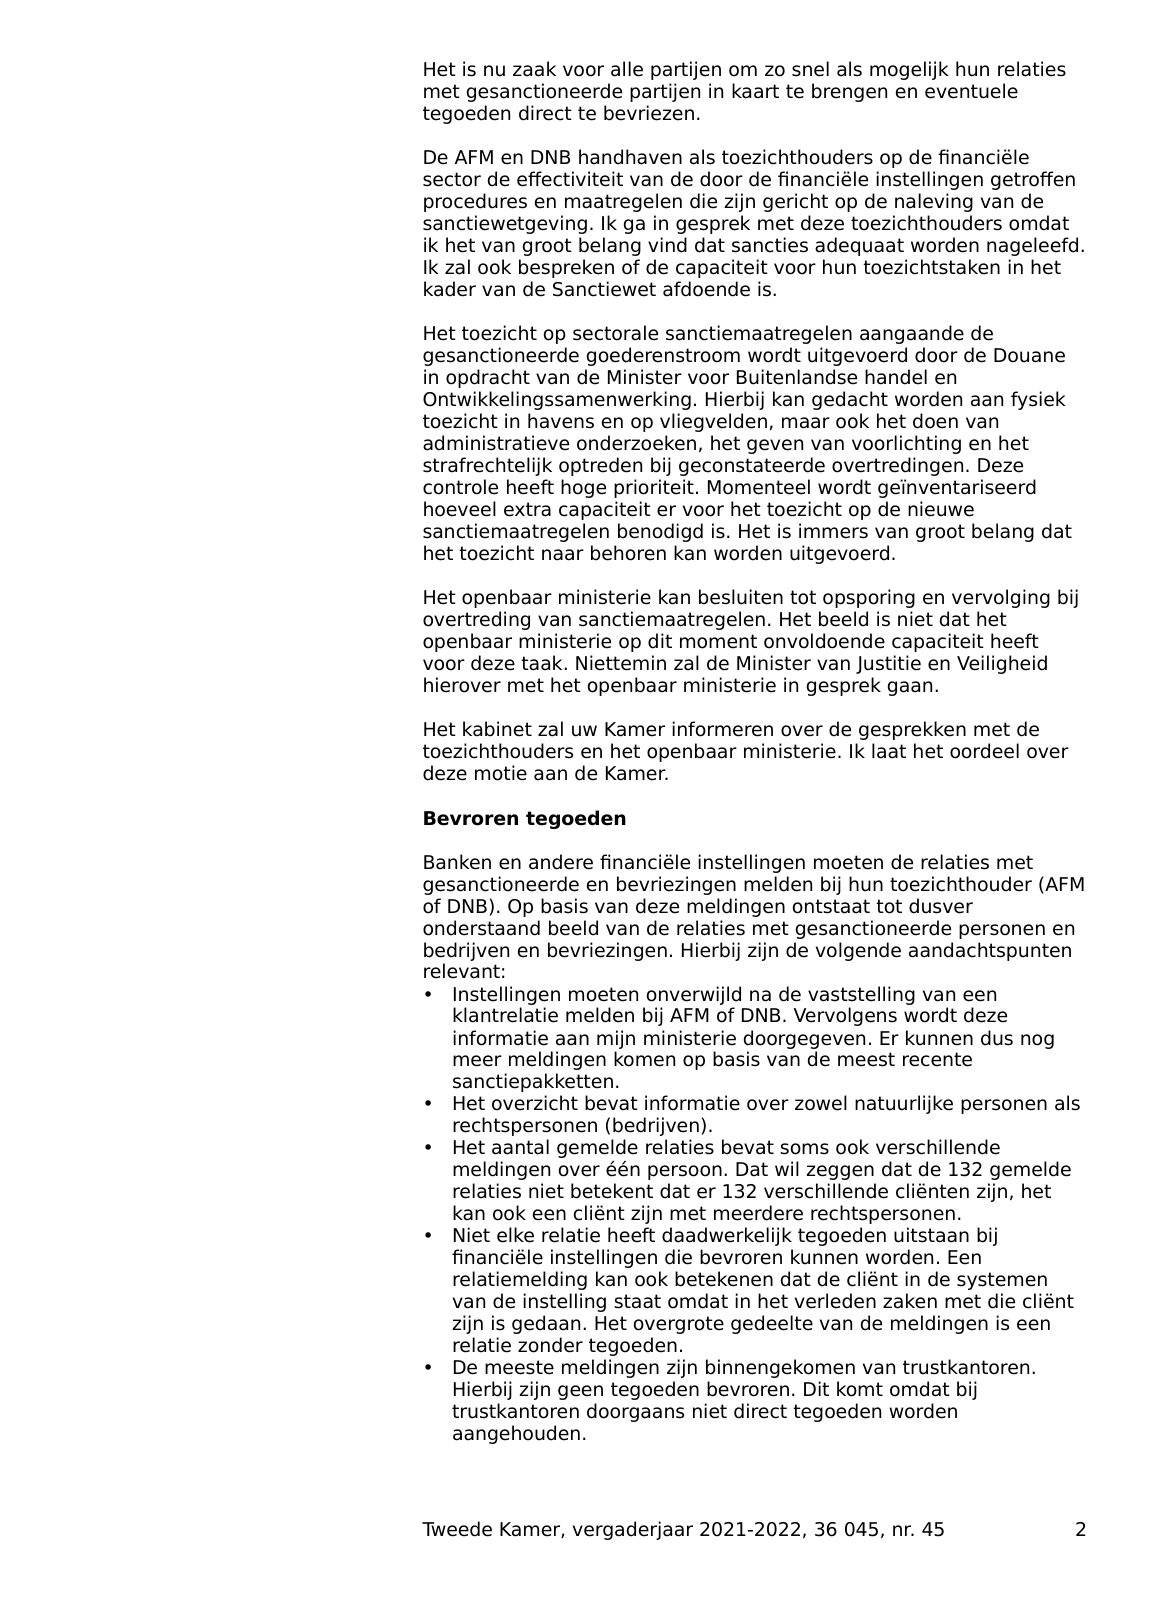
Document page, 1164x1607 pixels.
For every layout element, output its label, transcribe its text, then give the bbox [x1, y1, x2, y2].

text • Het aantal gemelde relaties bevat soms ook verschillende meldingen over één persoon. Dat wil zeggen dat de 132 gemelde relaties niet betekent dat er 132 verschillende cliënten zijn, het kan ook een cliënt zijn met meerdere rechtspersonen. [422, 1137, 1087, 1225]
text • Instellingen moeten onverwijld na de vaststelling van een klantrelatie melden bij AFM of DNB. Vervolgens wordt deze informatie aan mijn ministerie doorgegeven. Er kunnen dus nog meer meldingen komen op basis van de meest recente sanctiepakketten. [422, 983, 1087, 1093]
subtitle Bevroren tegoeden [422, 807, 1087, 829]
text • De meeste meldingen zijn binnengekomen van trustkantoren. Hierbij zijn geen tegoeden bevroren. Dit komt omdat bij trustkantoren doorgaans niet direct tegoeden worden aangehouden. [422, 1357, 1087, 1445]
text De AFM en DNB handhaven als toezichthouders op de financiële sector de effectiviteit van de door de financiële instellingen getroffen procedures en maatregelen die zijn gericht op de naleving van de sanctiewetgeving. Ik ga in gesprek met deze toezichthouders omdat ik het van groot belang vind dat sancties adequaat worden nageleefd. Ik zal ook bespreken of de capaciteit voor hun toezichtstaken in het kader van de Sanctiewet afdoende is. [422, 147, 1087, 301]
text • Niet elke relatie heeft daadwerkelijk tegoeden uitstaan bij financiële instellingen die bevroren kunnen worden. Een relatiemelding kan ook betekenen dat de cliënt in de systemen van de instelling staat omdat in het verleden zaken met die cliënt zijn is gedaan. Het overgrote gedeelte van de meldingen is een relatie zonder tegoeden. [422, 1225, 1087, 1357]
text Het kabinet zal uw Kamer informeren over de gesprekken met de toezichthouders en het openbaar ministerie. Ik laat het oordeel over deze motie aan de Kamer. [422, 719, 1087, 785]
text • Het overzicht bevat informatie over zowel natuurlijke personen als rechtspersonen (bedrijven). [422, 1093, 1087, 1137]
text Banken en andere financiële instellingen moeten de relaties met gesanctioneerde en bevriezingen melden bij hun toezichthouder (AFM of DNB). Op basis van deze meldingen ontstaat tot dusver onderstaand beeld van de relaties met gesanctioneerde personen en bedrijven en bevriezingen. Hierbij zijn de volgende aandachtspunten relevant: [422, 852, 1087, 983]
text Het is nu zaak voor alle partijen om zo snel als mogelijk hun relaties met gesanctioneerde partijen in kaart te brengen en eventuele tegoeden direct te bevriezen. [422, 59, 1087, 125]
text Het toezicht op sectorale sanctiemaatregelen aangaande de gesanctioneerde goederenstroom wordt uitgevoerd door de Douane in opdracht van de Minister voor Buitenlandse handel en Ontwikkelingssamenwerking. Hierbij kan gedacht worden aan fysiek toezicht in havens en op vliegvelden, maar ook het doen van administratieve onderzoeken, het geven van voorlichting en het strafrechtelijk optreden bij geconstateerde overtredingen. Deze controle heeft hoge prioriteit. Momenteel wordt geïnventariseerd hoeveel extra capaciteit er voor het toezicht op de nieuwe sanctiemaatregelen benodigd is. Het is immers van groot belang dat het toezicht naar behoren kan worden uitgevoerd. [422, 323, 1087, 565]
text Het openbaar ministerie kan besluiten tot opsporing en vervolging bij overtreding van sanctiemaatregelen. Het beeld is niet dat het openbaar ministerie op dit moment onvoldoende capaciteit heeft voor deze taak. Niettemin zal de Minister van Justitie en Veiligheid hierover met het openbaar ministerie in gesprek gaan. [422, 587, 1087, 697]
